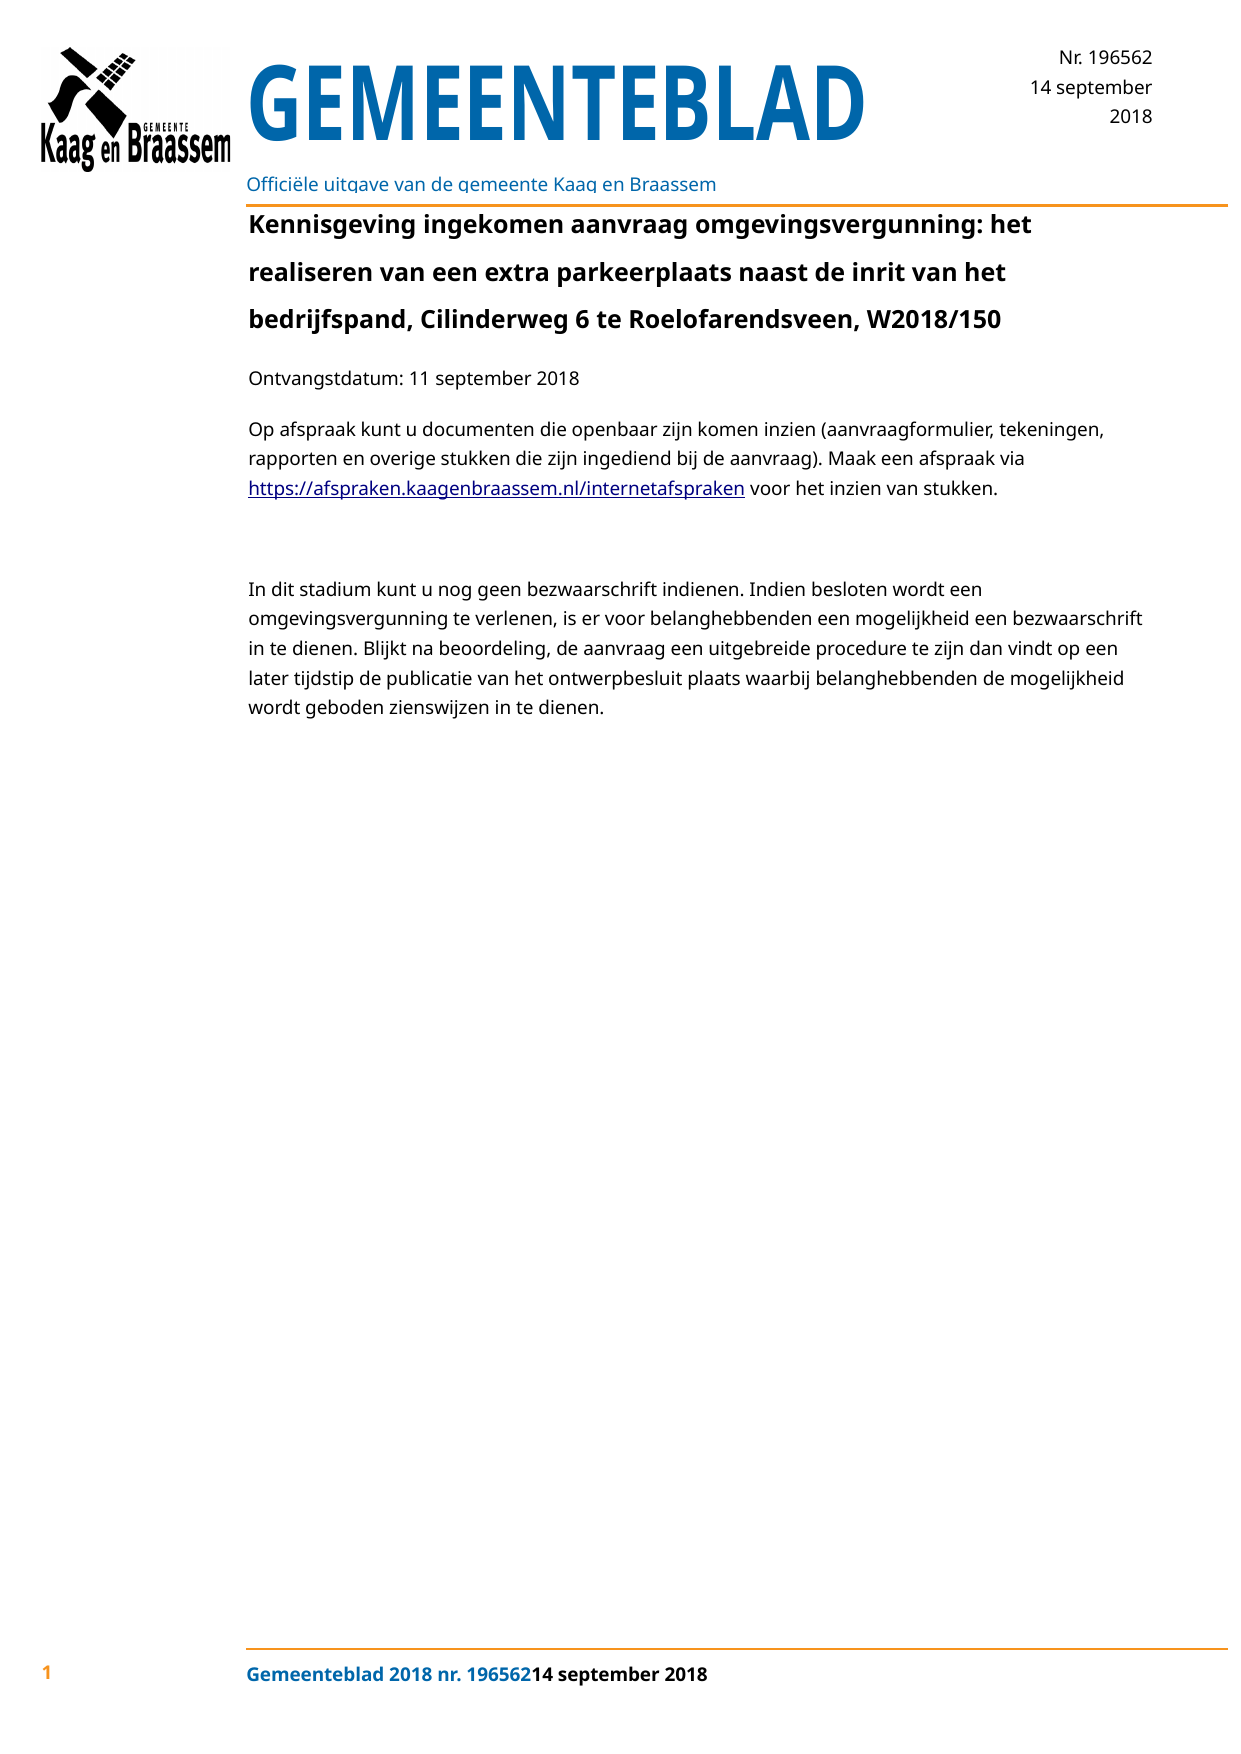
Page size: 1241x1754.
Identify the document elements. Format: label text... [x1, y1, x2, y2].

text Op afspraak kunt u documenten die openbaar zijn komen inzien (aanvraagformulier, tekeningen, rapporten en overige stukken die zijn ingediend bij de aanvraag). Maak een afspraak via https://afspraken.kaagenbraassem.nl/internetafspraken voor het inzien van stukken. [248, 416, 1152, 501]
text Ontvangstdatum: 11 september 2018 [248, 366, 1152, 391]
text Kennisgeving ingekomen aanvraag omgevingsvergunning: het realiseren van een extra parkeerplaats naast de inrit van het bedrijfspand, Cilinderweg 6 te Roelofarendsveen, W2018/150 [248, 207, 1152, 336]
text In dit stadium kunt u nog geen bezwaarschrift indienen. Indien besloten wordt een omgevingsvergunning te verlenen, is er voor belanghebbenden een mogelijkheid een bezwaarschrift in te dienen. Blijkt na beoordeling, de aanvraag een uitgebreide procedure te zijn dan vindt op een later tijdstip de publicatie van het ontwerpbesluit plaats waarbij belanghebbenden de mogelijkheid wordt geboden zienswijzen in te dienen. [248, 576, 1152, 720]
picture [41, 47, 231, 172]
